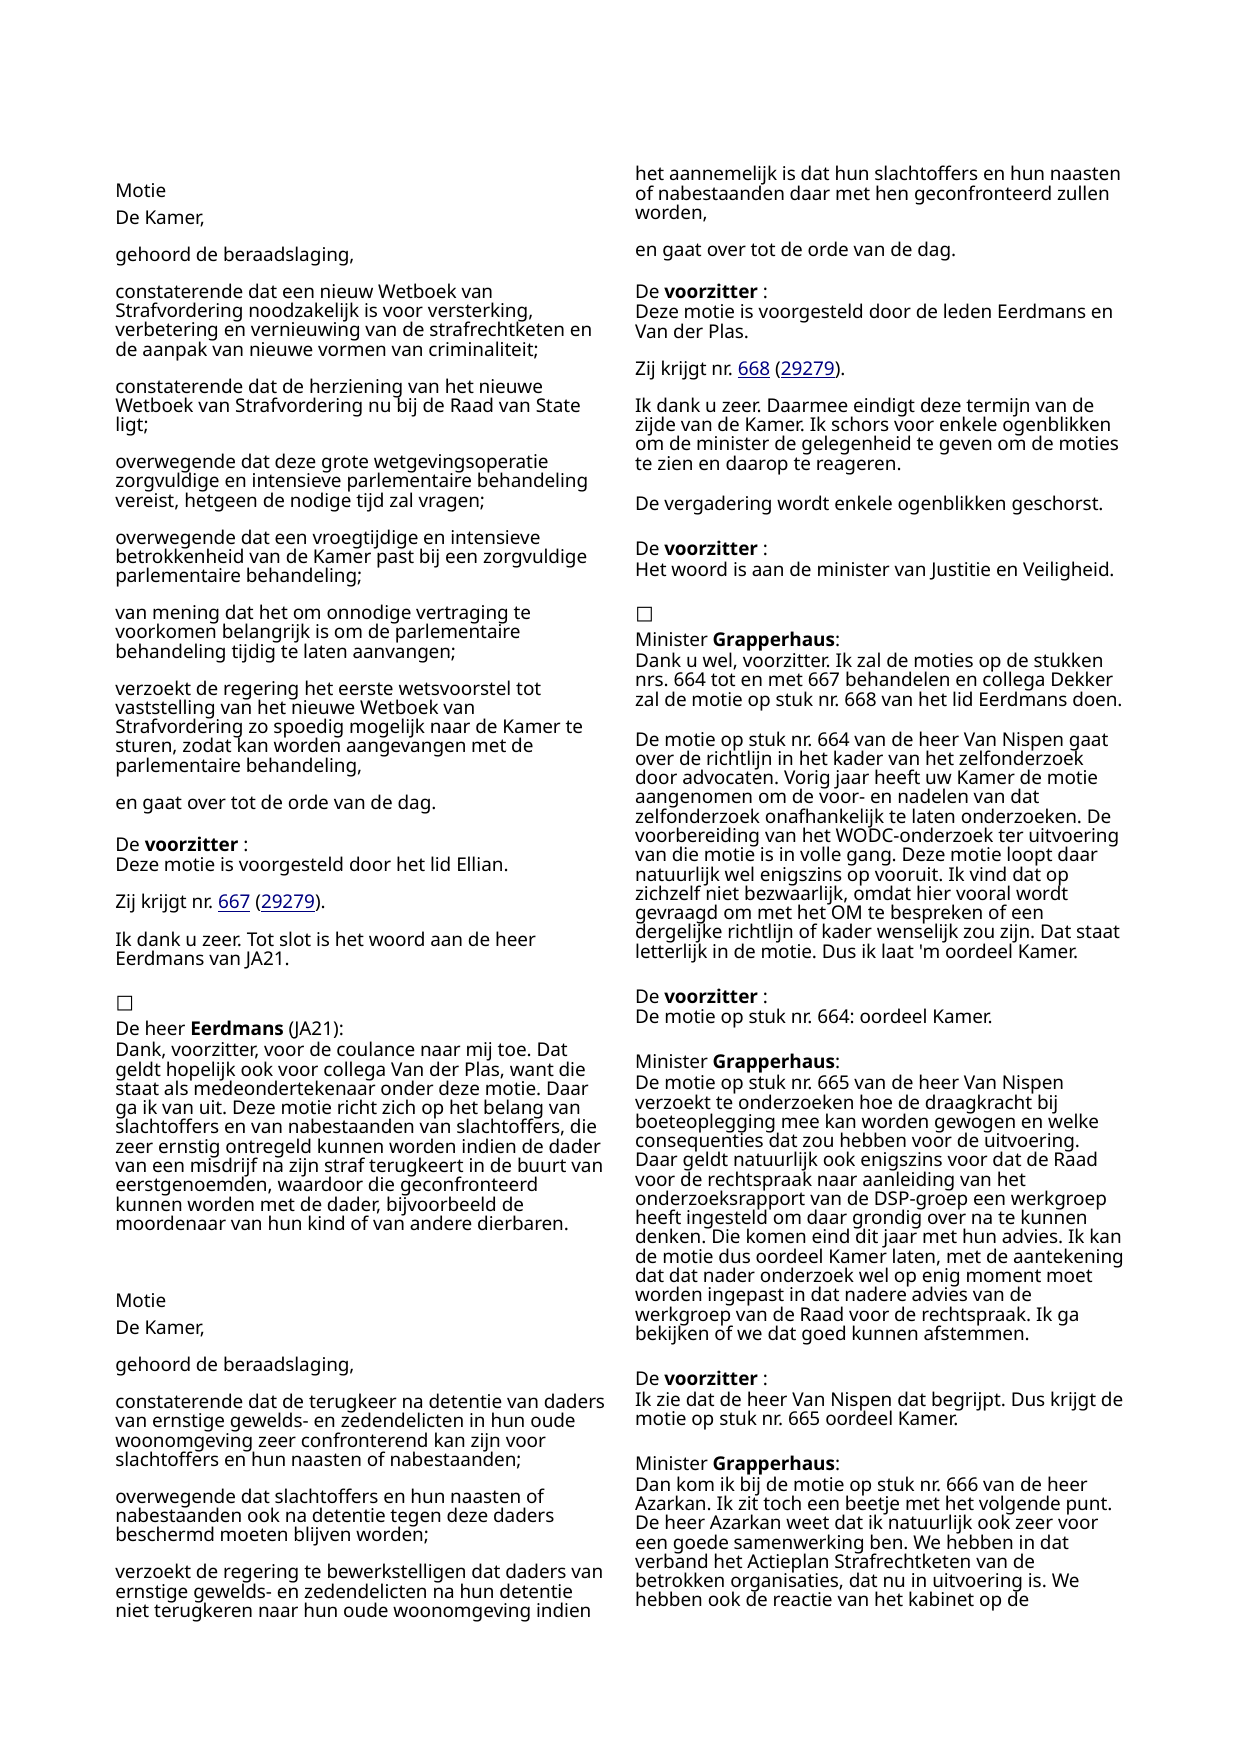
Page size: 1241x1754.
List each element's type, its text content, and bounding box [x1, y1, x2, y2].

text constaterende dat de herziening van het nieuwe Wetboek van Strafvordering nu bij de Raad van State ligt; [115, 378, 605, 435]
text gehoord de beraadslaging, [115, 1356, 605, 1375]
text Zij krijgt nr. 668 (29279). [635, 360, 1125, 379]
text Dank u wel, voorzitter. Ik zal de moties op de stukken nrs. 664 tot en met 667 behandelen en collega Dekker zal de motie op stuk nr. 668 van het lid Eerdmans doen. [635, 652, 1125, 710]
text het aannemelijk is dat hun slachtoffers en hun naasten of nabestaanden daar met hen geconfronteerd zullen worden, [635, 165, 1125, 223]
text De voorzitter : [115, 831, 605, 856]
text Deze motie is voorgesteld door het lid Ellian. [115, 856, 605, 876]
text gehoord de beraadslaging, [115, 246, 605, 265]
text en gaat over tot de orde van de dag. [115, 794, 605, 813]
text constaterende dat een nieuw Wetboek van Strafvordering noodzakelijk is voor versterking, verbetering en vernieuwing van de strafrechtketen en de aanpak van nieuwe vormen van criminaliteit; [115, 283, 605, 360]
text Ik dank u zeer. Tot slot is het woord aan de heer Eerdmans van JA21. [115, 931, 605, 969]
text overwegende dat slachtoffers en hun naasten of nabestaanden ook na detentie tegen deze daders beschermd moeten blijven worden; [115, 1488, 605, 1546]
text Zij krijgt nr. 667 (29279). [115, 893, 605, 913]
text Deze motie is voorgesteld door de leden Eerdmans en Van der Plas. [635, 303, 1125, 342]
text overwegende dat een vroegtijdige en intensieve betrokkenheid van de Kamer past bij een zorgvuldige parlementaire behandeling; [115, 529, 605, 586]
text De Kamer, [115, 1319, 605, 1338]
text De voorzitter : [635, 983, 1125, 1008]
text Motie [115, 177, 605, 203]
text Ik zie dat de heer Van Nispen dat begrijpt. Dus krijgt de motie op stuk nr. 665 oordeel Kamer. [635, 1391, 1125, 1429]
text De heer Eerdmans (JA21): [115, 1016, 605, 1041]
text Minister Grapperhaus: [635, 626, 1125, 652]
text Dank, voorzitter, voor de coulance naar mij toe. Dat geldt hopelijk ook voor collega Van der Plas, want die staat als medeondertekenaar onder deze motie. Daar ga ik van uit. Deze motie richt zich op het belang van slachtoffers en van nabestaanden van slachtoffers, die zeer ernstig ontregeld kunnen worden indien de dader van een misdrijf na zijn straf terugkeert in de buurt van eerstgenoemden, waardoor die geconfronteerd kunnen worden met de dader, bijvoorbeeld de moordenaar van hun kind of van andere dierbaren. [115, 1041, 605, 1234]
text De motie op stuk nr. 665 van de heer Van Nispen verzoekt te onderzoeken hoe de draagkracht bij boeteoplegging mee kan worden gewogen en welke consequenties dat zou hebben voor de uitvoering. Daar geldt natuurlijk ook enigszins voor dat de Raad voor de rechtspraak naar aanleiding van het onderzoeksrapport van de DSP-groep een werkgroep heeft ingesteld om daar grondig over na te kunnen denken. Die komen eind dit jaar met hun advies. Ik kan de motie dus oordeel Kamer laten, met de aantekening dat dat nader onderzoek wel op enig moment moet worden ingepast in dat nadere advies van de werkgroep van de Raad voor de rechtspraak. Ik ga bekijken of we dat goed kunnen afstemmen. [635, 1074, 1125, 1344]
text van mening dat het om onnodige vertraging te voorkomen belangrijk is om de parlementaire behandeling tijdig te laten aanvangen; [115, 604, 605, 662]
text overwegende dat deze grote wetgevingsoperatie zorgvuldige en intensieve parlementaire behandeling vereist, hetgeen de nodige tijd zal vragen; [115, 453, 605, 511]
text De Kamer, [115, 209, 605, 228]
text Het woord is aan de minister van Justitie en Veiligheid. [635, 561, 1125, 580]
text constaterende dat de terugkeer na detentie van daders van ernstige gewelds- en zedendelicten in hun oude woonomgeving zeer confronterend kan zijn voor slachtoffers en hun naasten of nabestaanden; [115, 1393, 605, 1470]
text verzoekt de regering het eerste wetsvoorstel tot vaststelling van het nieuwe Wetboek van Strafvordering zo spoedig mogelijk naar de Kamer te sturen, zodat kan worden aangevangen met de parlementaire behandeling, [115, 680, 605, 776]
text ⬜ [115, 990, 605, 1016]
text Motie [115, 1287, 605, 1313]
text Minister Grapperhaus: [635, 1450, 1125, 1476]
text ⬜ [635, 601, 1125, 626]
text De voorzitter : [635, 278, 1125, 303]
text Ik dank u zeer. Daarmee eindigt deze termijn van de zijde van de Kamer. Ik schors voor enkele ogenblikken om de minister de gelegenheid te geven om de moties te zien en daarop te reageren. [635, 397, 1125, 474]
text De vergadering wordt enkele ogenblikken geschorst. [635, 495, 1125, 514]
text De voorzitter : [635, 535, 1125, 561]
text Minister Grapperhaus: [635, 1049, 1125, 1074]
text Dan kom ik bij de motie op stuk nr. 666 van de heer Azarkan. Ik zit toch een beetje met het volgende punt. De heer Azarkan weet dat ik natuurlijk ook zeer voor een goede samenwerking ben. We hebben in dat verband het Actieplan Strafrechtketen van de betrokken organisaties, dat nu in uitvoering is. We hebben ook de reactie van het kabinet op de [635, 1476, 1125, 1611]
text De motie op stuk nr. 664: oordeel Kamer. [635, 1008, 1125, 1028]
text De motie op stuk nr. 664 van de heer Van Nispen gaat over de richtlijn in het kader van het zelfonderzoek door advocaten. Vorig jaar heeft uw Kamer de motie aangenomen om de voor- en nadelen van dat zelfonderzoek onafhankelijk te laten onderzoeken. De voorbereiding van het WODC-onderzoek ter uitvoering van die motie is in volle gang. Deze motie loopt daar natuurlijk wel enigszins op vooruit. Ik vind dat op zichzelf niet bezwaarlijk, omdat hier vooral wordt gevraagd om met het OM te bespreken of een dergelijke richtlijn of kader wenselijk zou zijn. Dat staat letterlijk in de motie. Dus ik laat 'm oordeel Kamer. [635, 731, 1125, 962]
text De voorzitter : [635, 1365, 1125, 1391]
text en gaat over tot de orde van de dag. [635, 241, 1125, 260]
text verzoekt de regering te bewerkstelligen dat daders van ernstige gewelds- en zedendelicten na hun detentie niet terugkeren naar hun oude woonomgeving indien [115, 1563, 605, 1621]
